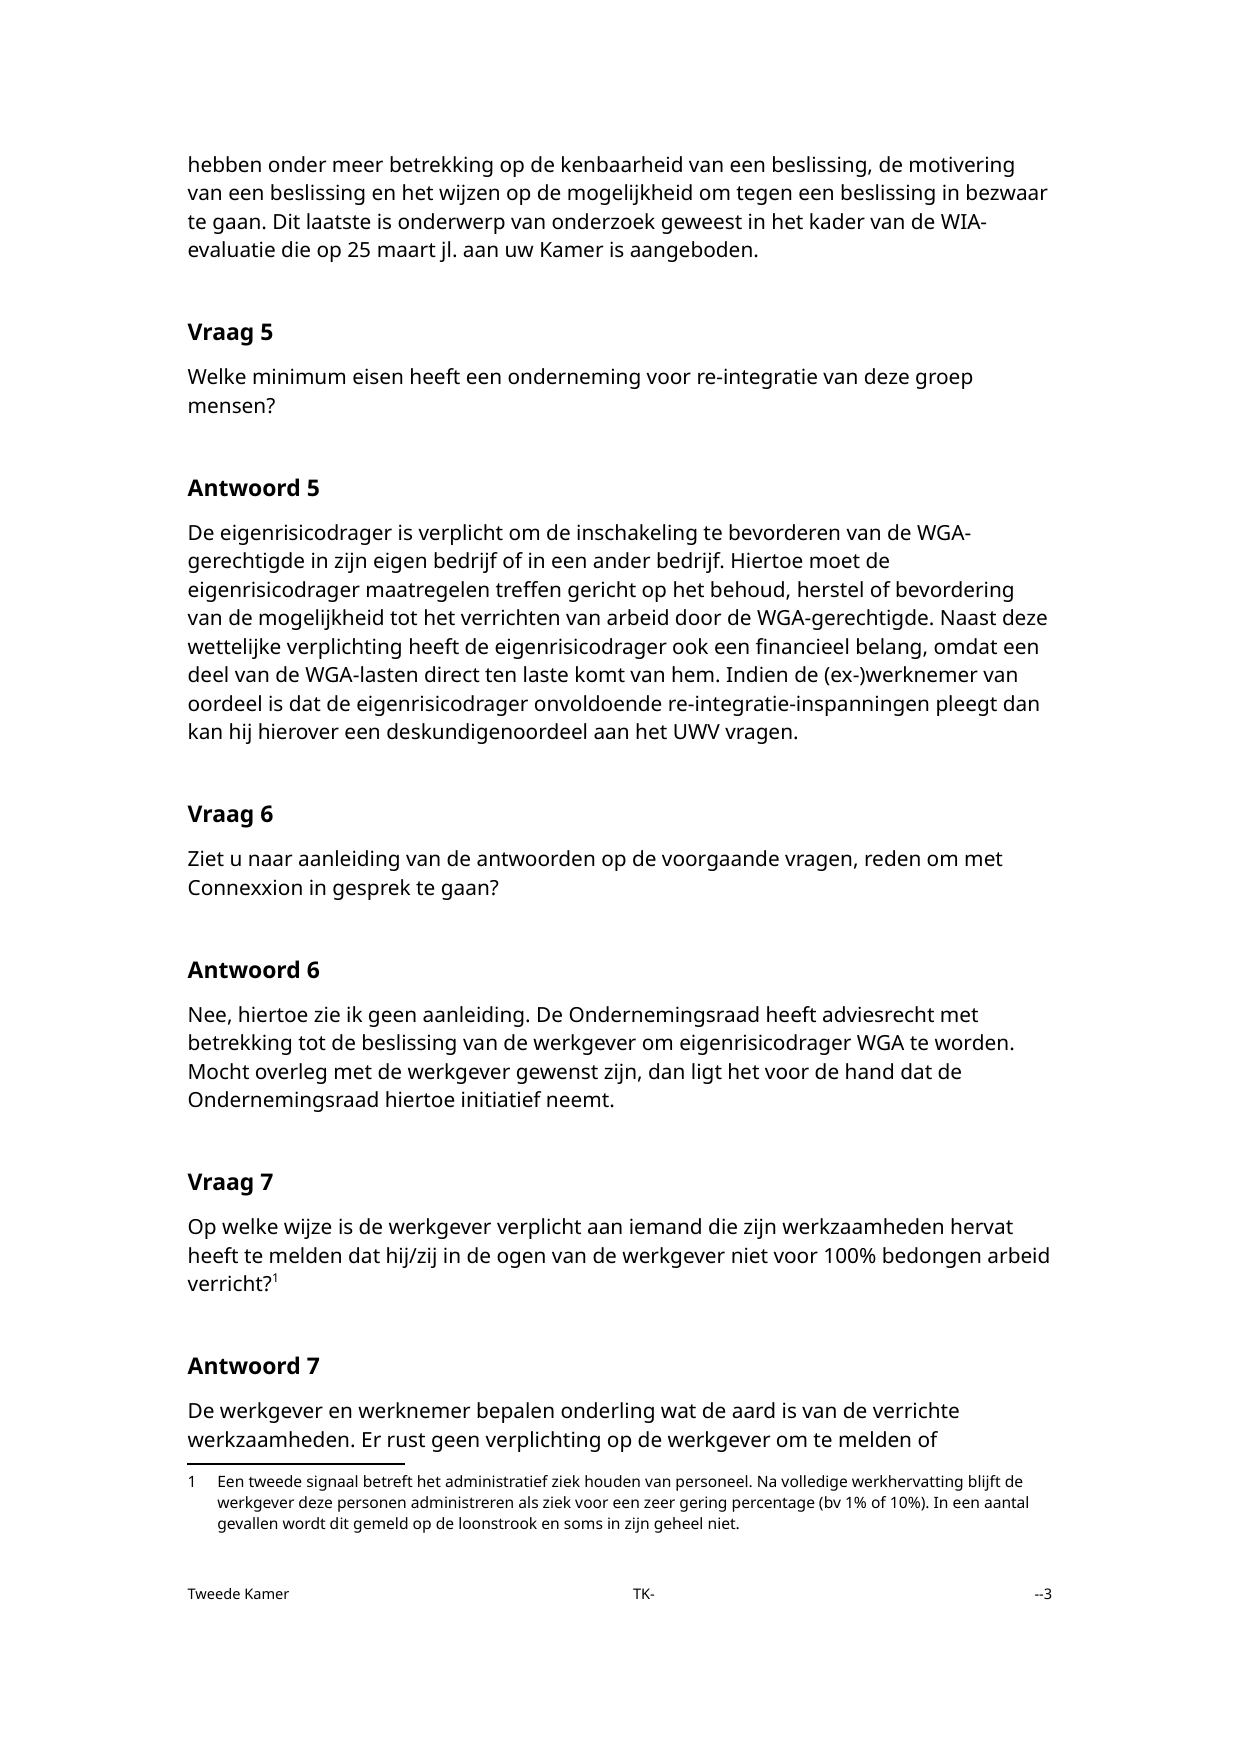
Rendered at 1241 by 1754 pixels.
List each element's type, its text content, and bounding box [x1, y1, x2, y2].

text Welke minimum eisen heeft een onderneming voor re-integratie van deze groep mensen? [187, 362, 1053, 419]
text Ziet u naar aanleiding van de antwoorden op de voorgaande vragen, reden om met Connexxion in gesprek te gaan? [187, 844, 1053, 901]
subtitle Vraag 7 [187, 1166, 1053, 1197]
text hebben onder meer betrekking op de kenbaarheid van een beslissing, de motivering van een beslissing en het wijzen op de mogelijkheid om tegen een beslissing in bezwaar te gaan. Dit laatste is onderwerp van onderzoek geweest in het kader van de WIA-evaluatie die op 25 maart jl. aan uw Kamer is aangeboden. [187, 150, 1053, 264]
text De eigenrisicodrager is verplicht om de inschakeling te bevorderen van de WGA-gerechtigde in zijn eigen bedrijf of in een ander bedrijf. Hiertoe moet de eigenrisicodrager maatregelen treffen gericht op het behoud, herstel of bevordering van de mogelijkheid tot het verrichten van arbeid door de WGA-gerechtigde. Naast deze wettelijke verplichting heeft de eigenrisicodrager ook een financieel belang, omdat een deel van de WGA-lasten direct ten laste komt van hem. Indien de (ex-)werknemer van oordeel is dat de eigenrisicodrager onvoldoende re-integratie-inspanningen pleegt dan kan hij hierover een deskundigenoordeel aan het UWV vragen. [187, 518, 1053, 746]
text Op welke wijze is de werkgever verplicht aan iemand die zijn werkzaamheden hervat heeft te melden dat hij/zij in de ogen van de werkgever niet voor 100% bedongen arbeid verricht? [187, 1212, 1053, 1298]
text Nee, hiertoe zie ik geen aanleiding. De Ondernemingsraad heeft adviesrecht met betrekking tot de beslissing van de werkgever om eigenrisicodrager WGA te worden. Mocht overleg met de werkgever gewenst zijn, dan ligt het voor de hand dat de Ondernemingsraad hiertoe initiatief neemt. [187, 1000, 1053, 1114]
subtitle Antwoord 5 [187, 472, 1053, 503]
subtitle Antwoord 6 [187, 954, 1053, 985]
subtitle Vraag 5 [187, 316, 1053, 347]
subtitle Vraag 6 [187, 798, 1053, 829]
text Een tweede signaal betreft het administratief ziek houden van personeel. Na volledige werkhervatting blijft de werkgever deze personen administreren als ziek voor een zeer gering percentage (bv 1% of 10%). In een aantal gevallen wordt dit gemeld op de loonstrook en soms in zijn geheel niet. [187, 1420, 1053, 1534]
